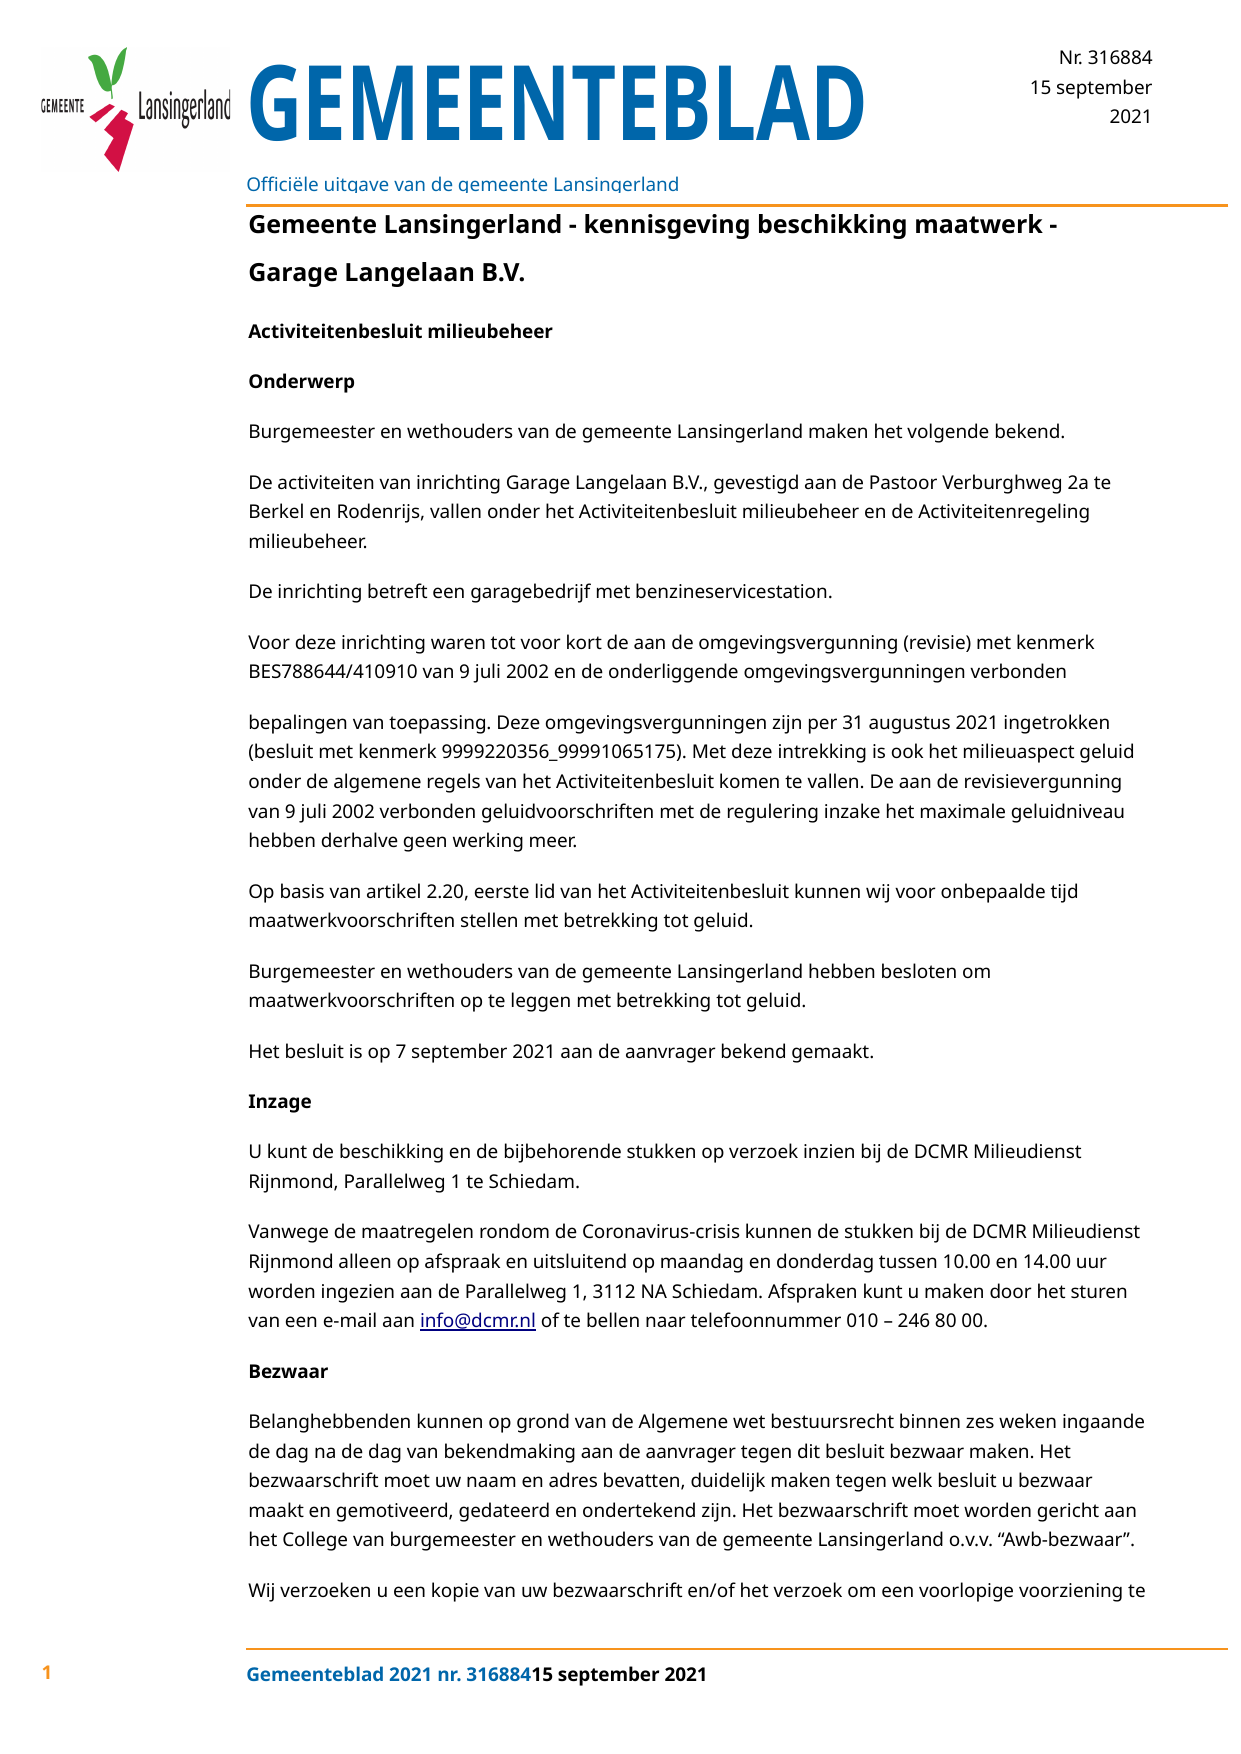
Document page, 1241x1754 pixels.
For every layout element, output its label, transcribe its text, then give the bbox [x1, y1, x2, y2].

text Burgemeester en wethouders van de gemeente Lansingerland hebben besloten om maatwerkvoorschriften op te leggen met betrekking tot geluid. [248, 958, 1152, 1013]
text Onderwerp [248, 368, 1152, 394]
text De inrichting betreft een garagebedrijf met benzineservicestation. [248, 579, 1152, 604]
text Wij verzoeken u een kopie van uw bezwaarschrift en/of het verzoek om een voorlopige voorziening te [248, 1577, 1152, 1603]
text Voor deze inrichting waren tot voor kort de aan de omgevingsvergunning (revisie) met kenmerk BES788644/410910 van 9 juli 2002 en de onderliggende omgevingsvergunningen verbonden [248, 629, 1152, 684]
text Gemeente Lansingerland - kennisgeving beschikking maatwerk - Garage Langelaan B.V. [248, 207, 1152, 288]
text Belanghebbenden kunnen op grond van de Algemene wet bestuursrecht binnen zes weken ingaande de dag na de dag van bekendmaking aan de aanvrager tegen dit besluit bezwaar maken. Het bezwaarschrift moet uw naam en adres bevatten, duidelijk maken tegen welk besluit u bezwaar maakt en gemotiveerd, gedateerd en ondertekend zijn. Het bezwaarschrift moet worden gericht aan het College van burgemeester en wethouders van de gemeente Lansingerland o.v.v. “Awb-bezwaar”. [248, 1408, 1152, 1552]
text bepalingen van toepassing. Deze omgevingsvergunningen zijn per 31 augustus 2021 ingetrokken (besluit met kenmerk 9999220356_99991065175). Met deze intrekking is ook het milieuaspect geluid onder de algemene regels van het Activiteitenbesluit komen te vallen. De aan de revisievergunning van 9 juli 2002 verbonden geluidvoorschriften met de regulering inzake het maximale geluidniveau hebben derhalve geen werking meer. [248, 709, 1152, 853]
text Het besluit is op 7 september 2021 aan de aanvrager bekend gemaakt. [248, 1038, 1152, 1064]
text Activiteitenbesluit milieubeheer [248, 318, 1152, 344]
text Vanwege de maatregelen rondom de Coronavirus-crisis kunnen de stukken bij de DCMR Milieudienst Rijnmond alleen op afspraak en uitsluitend op maandag en donderdag tussen 10.00 en 14.00 uur worden ingezien aan de Parallelweg 1, 3112 NA Schiedam. Afspraken kunt u maken door het sturen van een e-mail aan info@dcmr.nl of te bellen naar telefoonnummer 010 – 246 80 00. [248, 1219, 1152, 1333]
text Burgemeester en wethouders van de gemeente Lansingerland maken het volgende bekend. [248, 419, 1152, 444]
picture [41, 47, 231, 172]
text De activiteiten van inrichting Garage Langelaan B.V., gevestigd aan de Pastoor Verburghweg 2a te Berkel en Rodenrijs, vallen onder het Activiteitenbesluit milieubeheer en de Activiteitenregeling milieubeheer. [248, 469, 1152, 554]
text Bezwaar [248, 1358, 1152, 1384]
text Op basis van artikel 2.20, eerste lid van het Activiteitenbesluit kunnen wij voor onbepaalde tijd maatwerkvoorschriften stellen met betrekking tot geluid. [248, 878, 1152, 933]
text Inzage [248, 1088, 1152, 1114]
text U kunt de beschikking en de bijbehorende stukken op verzoek inzien bij de DCMR Milieudienst Rijnmond, Parallelweg 1 te Schiedam. [248, 1139, 1152, 1194]
